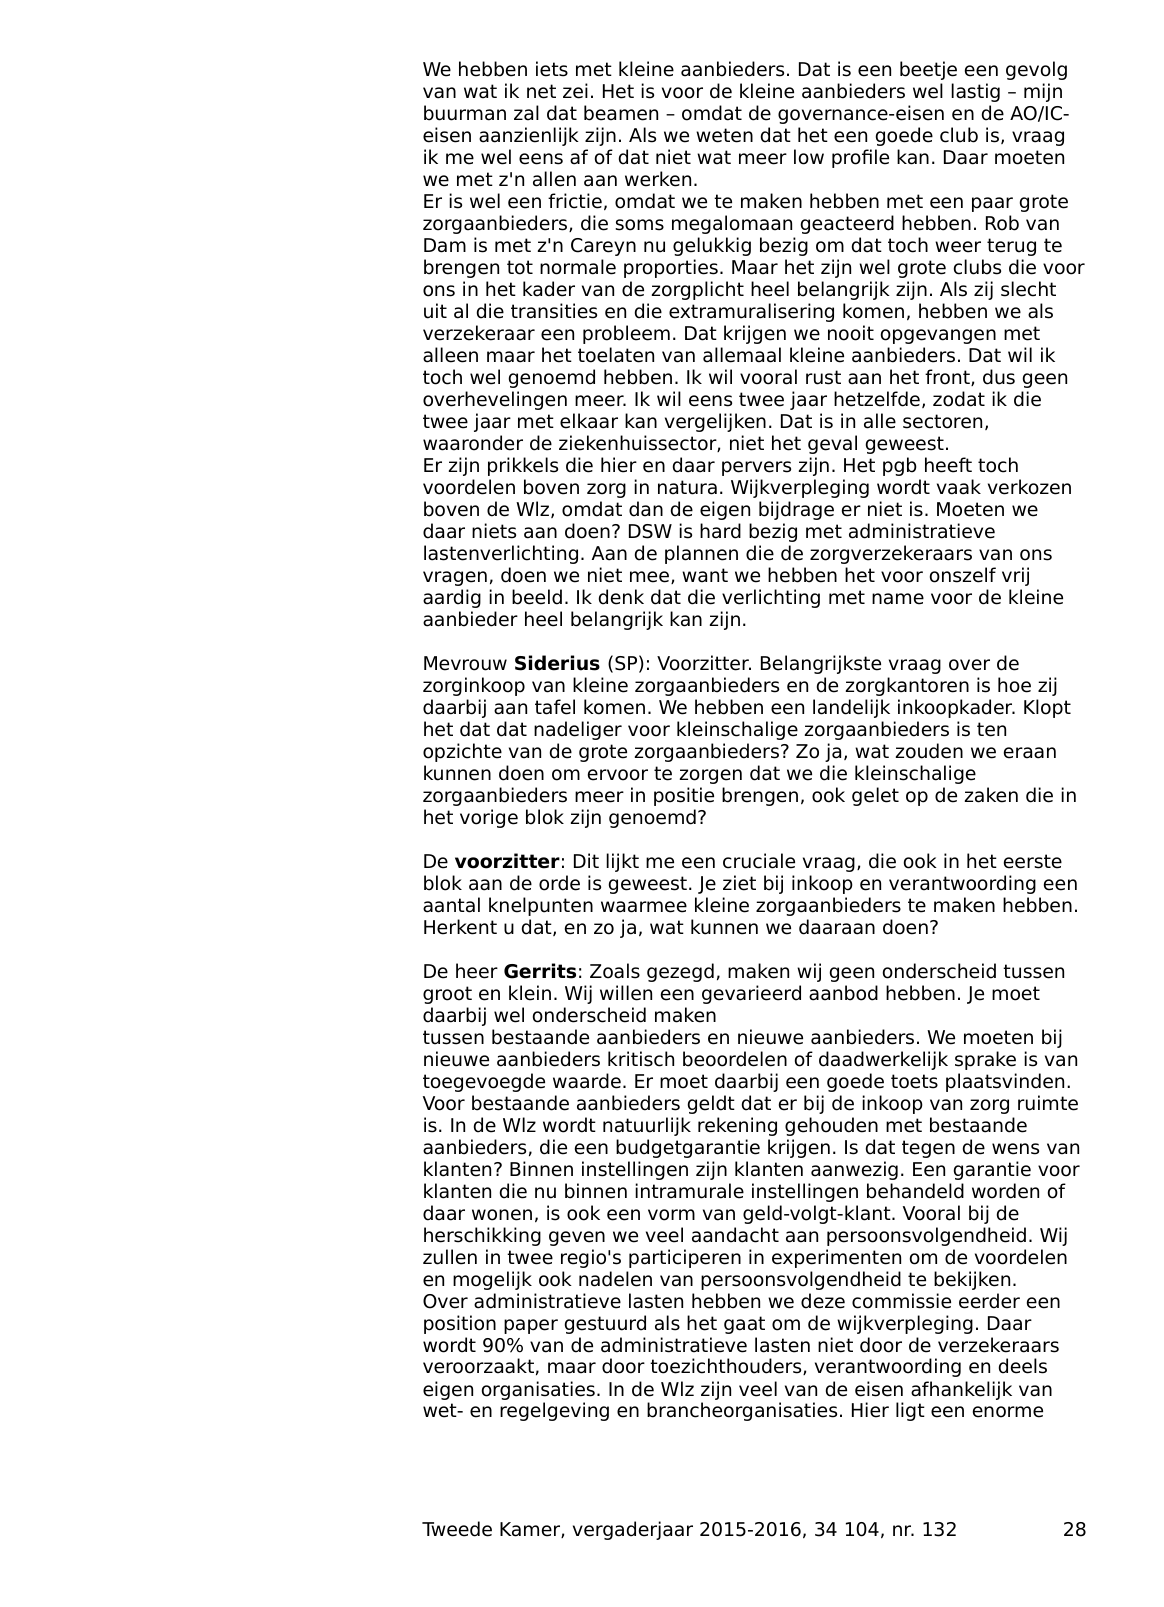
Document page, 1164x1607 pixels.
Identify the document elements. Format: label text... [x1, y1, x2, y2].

text Voor bestaande aanbieders geldt dat er bij de inkoop van zorg ruimte is. In de Wlz wordt natuurlijk rekening gehouden met bestaande aanbieders, die een budgetgarantie krijgen. Is dat tegen de wens van klanten? Binnen instellingen zijn klanten aanwezig. Een garantie voor klanten die nu binnen intramurale instellingen behandeld worden of daar wonen, is ook een vorm van geld-volgt-klant. Vooral bij de herschikking geven we veel aandacht aan persoonsvolgendheid. Wij zullen in twee regio's participeren in experimenten om de voordelen en mogelijk ook nadelen van persoonsvolgendheid te bekijken. [422, 1093, 1087, 1291]
text tussen bestaande aanbieders en nieuwe aanbieders. We moeten bij nieuwe aanbieders kritisch beoordelen of daadwerkelijk sprake is van toegevoegde waarde. Er moet daarbij een goede toets plaatsvinden. [422, 1027, 1087, 1093]
text Over administratieve lasten hebben we deze commissie eerder een position paper gestuurd als het gaat om de wijkverpleging. Daar wordt 90% van de administratieve lasten niet door de verzekeraars veroorzaakt, maar door toezichthouders, verantwoording en deels eigen organisaties. In de Wlz zijn veel van de eisen afhankelijk van wet- en regelgeving en brancheorganisaties. Hier ligt een enorme [422, 1291, 1087, 1422]
text Mevrouw Siderius (SP): Voorzitter. Belangrijkste vraag over de zorginkoop van kleine zorgaanbieders en de zorgkantoren is hoe zij daarbij aan tafel komen. We hebben een landelijk inkoopkader. Klopt het dat dat nadeliger voor kleinschalige zorgaanbieders is ten opzichte van de grote zorgaanbieders? Zo ja, wat zouden we eraan kunnen doen om ervoor te zorgen dat we die kleinschalige zorgaanbieders meer in positie brengen, ook gelet op de zaken die in het vorige blok zijn genoemd? [422, 653, 1087, 828]
text Er is wel een frictie, omdat we te maken hebben met een paar grote zorgaanbieders, die soms megalomaan geacteerd hebben. Rob van Dam is met z'n Careyn nu gelukkig bezig om dat toch weer terug te brengen tot normale proporties. Maar het zijn wel grote clubs die voor ons in het kader van de zorgplicht heel belangrijk zijn. Als zij slecht uit al die transities en die extramuralisering komen, hebben we als verzekeraar een probleem. Dat krijgen we nooit opgevangen met alleen maar het toelaten van allemaal kleine aanbieders. Dat wil ik toch wel genoemd hebben. Ik wil vooral rust aan het front, dus geen overhevelingen meer. Ik wil eens twee jaar hetzelfde, zodat ik die twee jaar met elkaar kan vergelijken. Dat is in alle sectoren, waaronder de ziekenhuissector, niet het geval geweest. [422, 191, 1087, 455]
text Er zijn prikkels die hier en daar pervers zijn. Het pgb heeft toch voordelen boven zorg in natura. Wijkverpleging wordt vaak verkozen boven de Wlz, omdat dan de eigen bijdrage er niet is. Moeten we daar niets aan doen? DSW is hard bezig met administratieve lastenverlichting. Aan de plannen die de zorgverzekeraars van ons vragen, doen we niet mee, want we hebben het voor onszelf vrij aardig in beeld. Ik denk dat die verlichting met name voor de kleine aanbieder heel belangrijk kan zijn. [422, 455, 1087, 631]
text De heer Gerrits: Zoals gezegd, maken wij geen onderscheid tussen groot en klein. Wij willen een gevarieerd aanbod hebben. Je moet daarbij wel onderscheid maken [422, 961, 1087, 1027]
text We hebben iets met kleine aanbieders. Dat is een beetje een gevolg van wat ik net zei. Het is voor de kleine aanbieders wel lastig – mijn buurman zal dat beamen – omdat de governance-eisen en de AO/IC-eisen aanzienlijk zijn. Als we weten dat het een goede club is, vraag ik me wel eens af of dat niet wat meer low profile kan. Daar moeten we met z'n allen aan werken. [422, 59, 1087, 191]
text De voorzitter: Dit lijkt me een cruciale vraag, die ook in het eerste blok aan de orde is geweest. Je ziet bij inkoop en verantwoording een aantal knelpunten waarmee kleine zorgaanbieders te maken hebben. Herkent u dat, en zo ja, wat kunnen we daaraan doen? [422, 851, 1087, 939]
